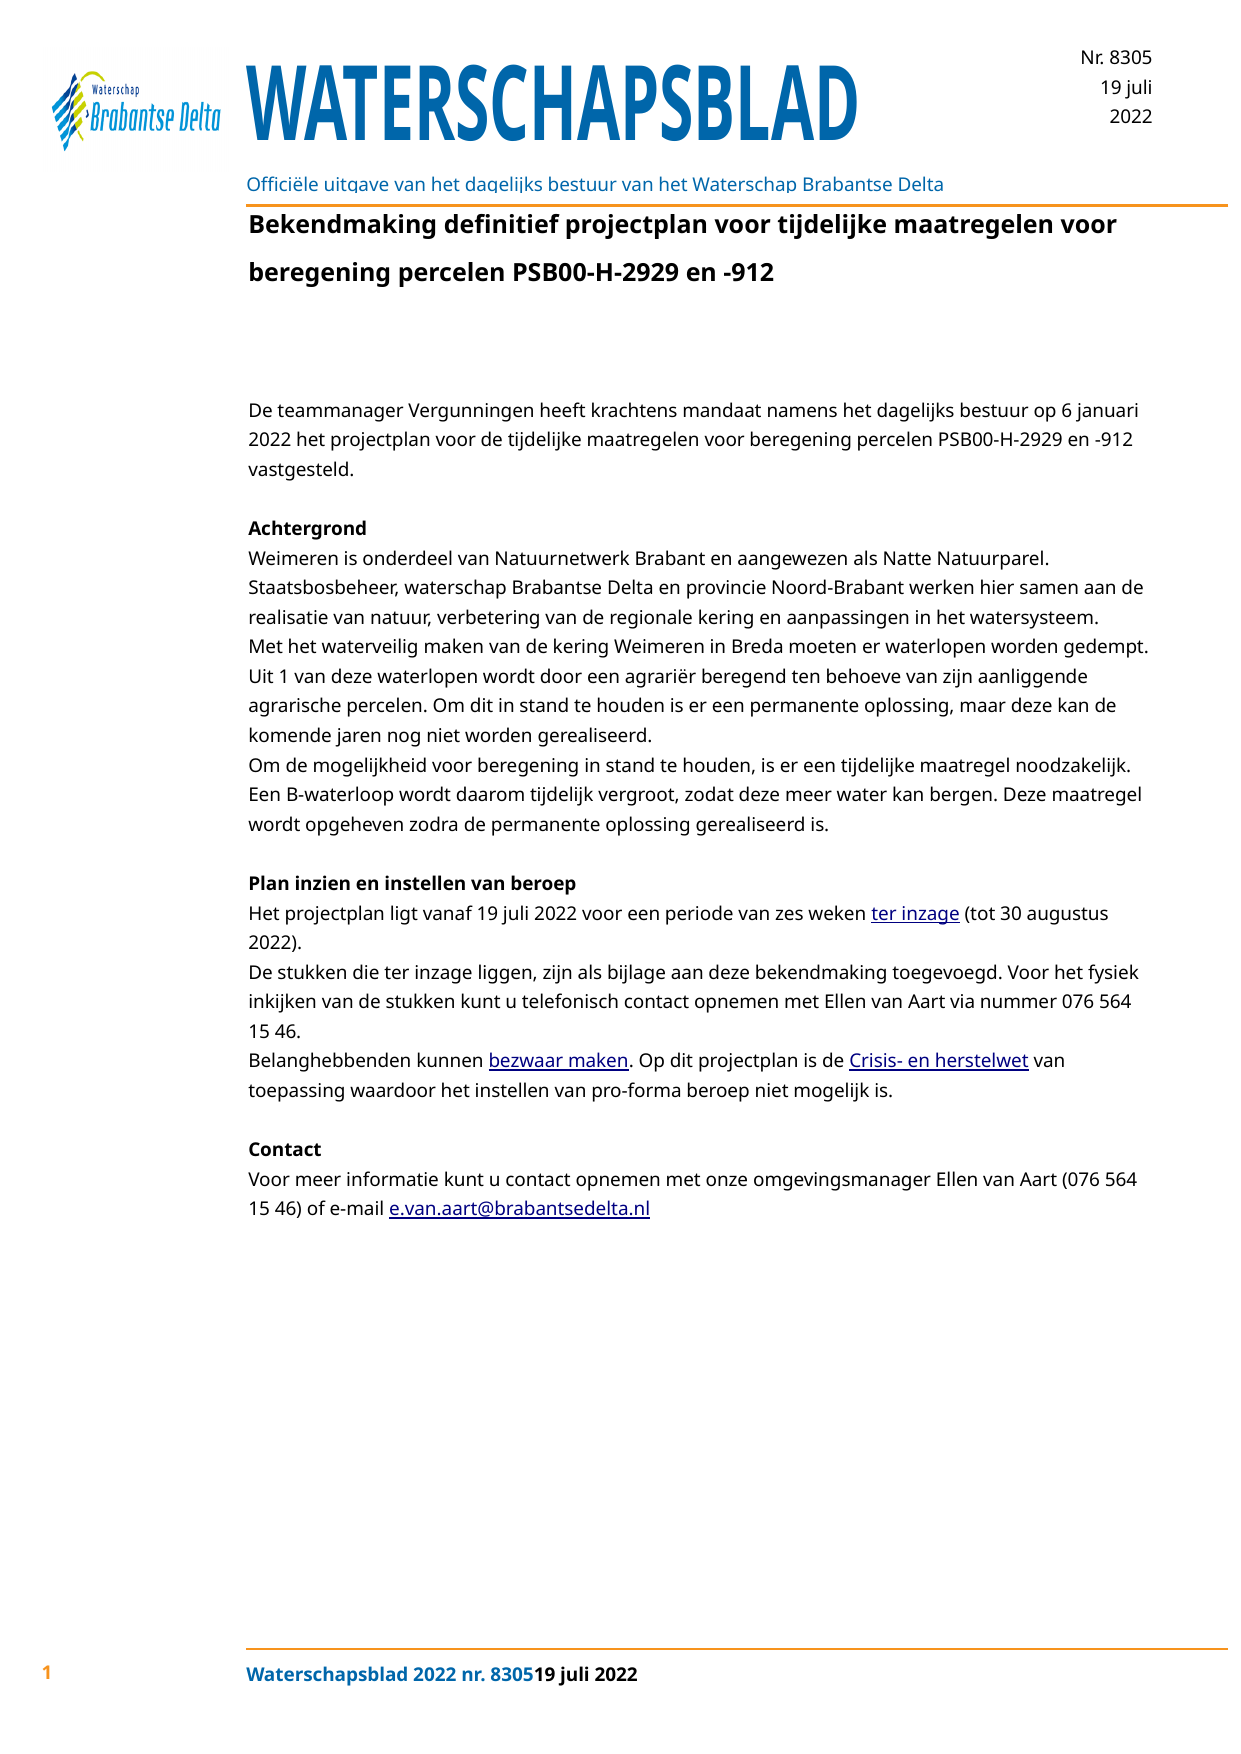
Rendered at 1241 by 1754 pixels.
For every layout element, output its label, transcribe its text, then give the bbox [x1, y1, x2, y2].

text Om de mogelijkheid voor beregening in stand te houden, is er een tijdelijke maatregel noodzakelijk. Een B-waterloop wordt daarom tijdelijk vergroot, zodat deze meer water kan bergen. Deze maatregel wordt opgeheven zodra de permanente oplossing gerealiseerd is. [248, 752, 1152, 837]
text Met het waterveilig maken van de kering Weimeren in Breda moeten er waterlopen worden gedempt. Uit 1 van deze waterlopen wordt door een agrariër beregend ten behoeve van zijn aanliggende agrarische percelen. Om dit in stand te houden is er een permanente oplossing, maar deze kan de komende jaren nog niet worden gerealiseerd. [248, 633, 1152, 748]
text Voor meer informatie kunt u contact opnemen met onze omgevingsmanager Ellen van Aart (076 564 15 46) of e-mail e.van.aart@brabantsedelta.nl [248, 1166, 1152, 1221]
picture [41, 47, 231, 172]
text Het projectplan ligt vanaf 19 juli 2022 voor een periode van zes weken ter inzage (tot 30 augustus 2022). [248, 900, 1152, 955]
text De stukken die ter inzage liggen, zijn als bijlage aan deze bekendmaking toegevoegd. Voor het fysiek inkijken van de stukken kunt u telefonisch contact opnemen met Ellen van Aart via nummer 076 564 15 46. [248, 959, 1152, 1044]
text Bekendmaking definitief projectplan voor tijdelijke maatregelen voor beregening percelen PSB00-H-2929 en -912 [248, 207, 1152, 288]
text Belanghebbenden kunnen bezwaar maken. Op dit projectplan is de Crisis- en herstelwet van toepassing waardoor het instellen van pro-forma beroep niet mogelijk is. [248, 1048, 1152, 1103]
text Achtergrond [248, 515, 1152, 541]
text Plan inzien en instellen van beroep [248, 870, 1152, 896]
text Contact [248, 1136, 1152, 1162]
text Weimeren is onderdeel van Natuurnetwerk Brabant en aangewezen als Natte Natuurparel. Staatsbosbeheer, waterschap Brabantse Delta en provincie Noord-Brabant werken hier samen aan de realisatie van natuur, verbetering van de regionale kering en aanpassingen in het watersysteem. [248, 545, 1152, 629]
text De teammanager Vergunningen heeft krachtens mandaat namens het dagelijks bestuur op 6 januari 2022 het projectplan voor de tijdelijke maatregelen voor beregening percelen PSB00-H-2929 en -912 vastgesteld. [248, 397, 1152, 482]
